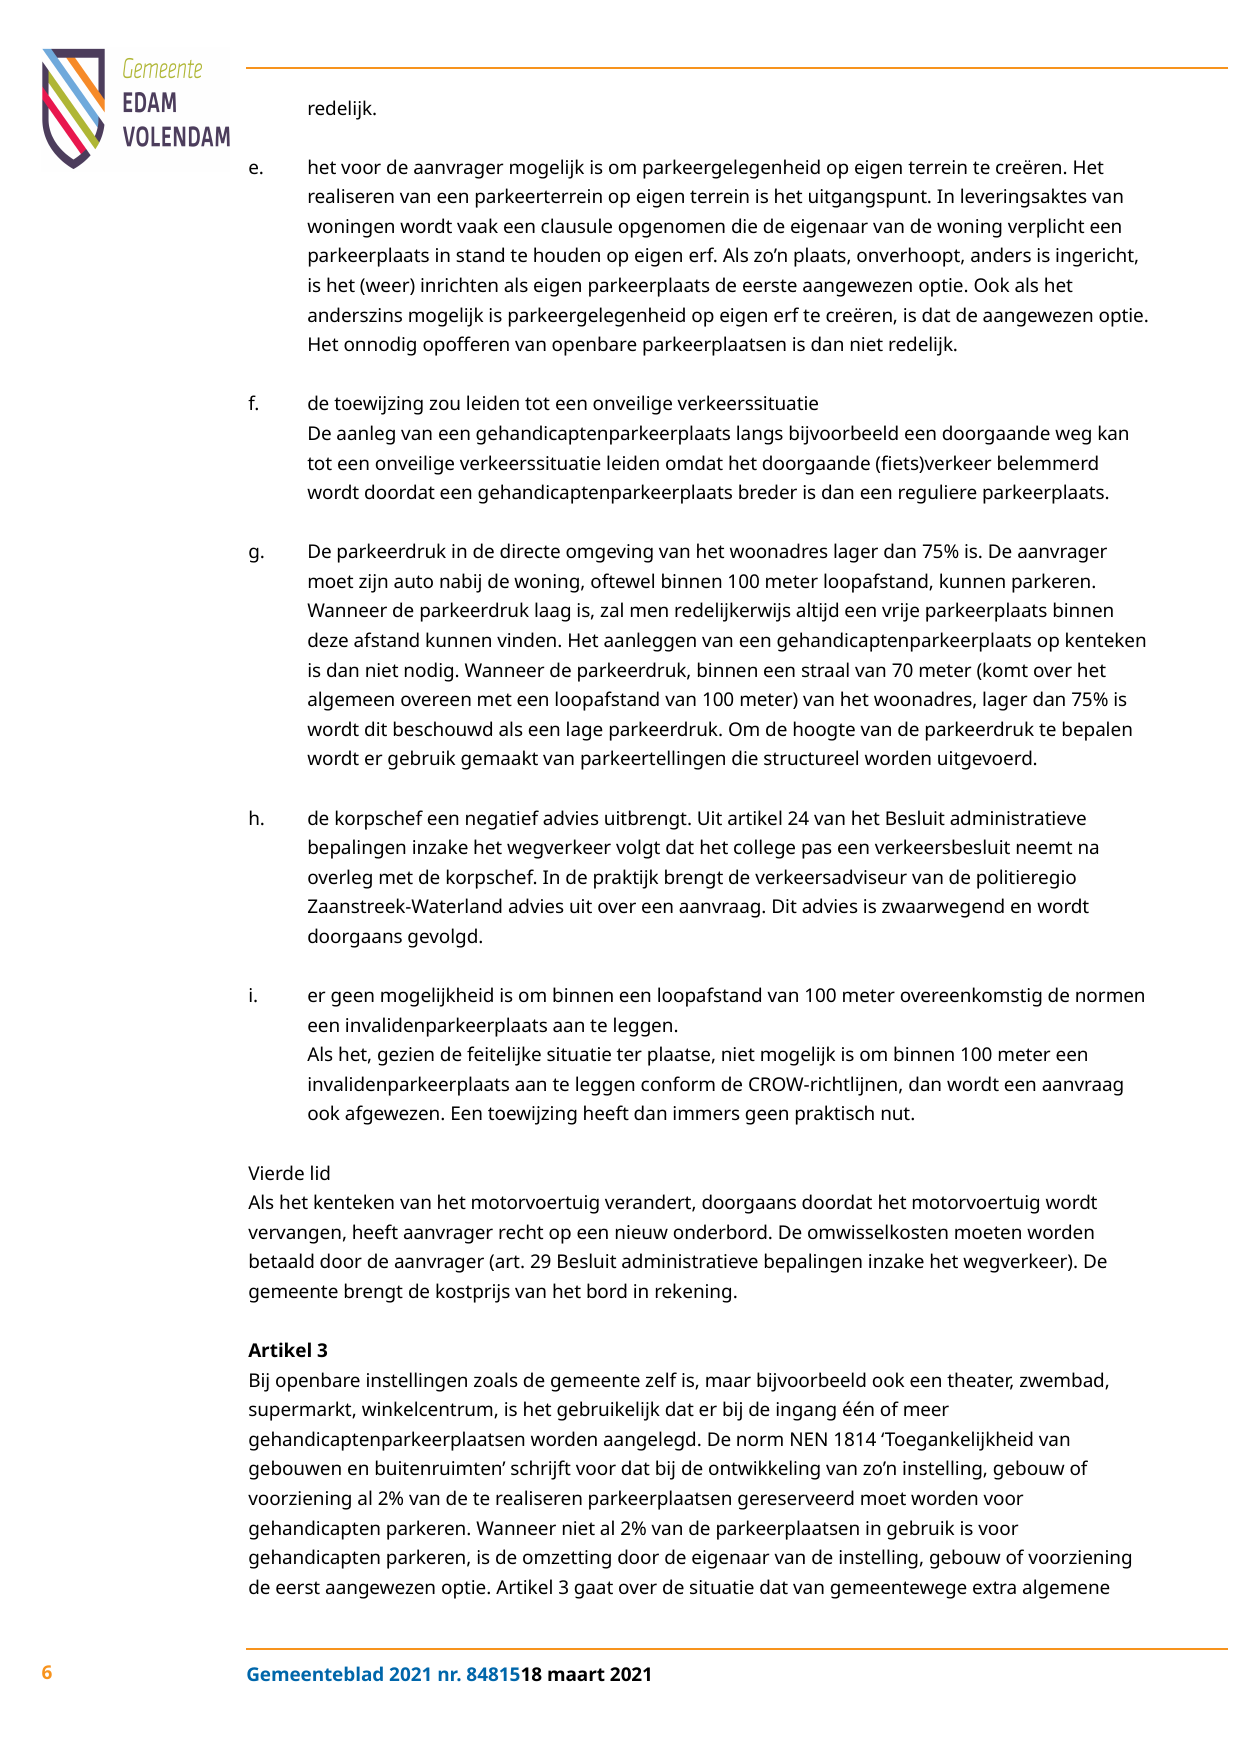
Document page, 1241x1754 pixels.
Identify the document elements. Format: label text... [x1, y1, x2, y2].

list de toewijzing zou leiden tot een onveilige verkeerssituatie [248, 391, 1152, 416]
text Als het kenteken van het motorvoertuig verandert, doorgaans doordat het motorvoertuig wordt vervangen, heeft aanvrager recht op een nieuw onderbord. De omwisselkosten moeten worden betaald door de aanvrager (art. 29 Besluit administratieve bepalingen inzake het wegverkeer). De gemeente brengt de kostprijs van het bord in rekening. [248, 1189, 1152, 1304]
list De aanleg van een gehandicaptenparkeerplaats langs bijvoorbeeld een doorgaande weg kan tot een onveilige verkeerssituatie leiden omdat het doorgaande (fiets)verkeer belemmerd wordt doordat een gehandicaptenparkeerplaats breder is dan een reguliere parkeerplaats. [248, 420, 1152, 505]
list het voor de aanvrager mogelijk is om parkeergelegenheid op eigen terrein te creëren. Het realiseren van een parkeerterrein op eigen terrein is het uitgangspunt. In leveringsaktes van woningen wordt vaak een clausule opgenomen die de eigenaar van de woning verplicht een parkeerplaats in stand te houden op eigen erf. Als zo’n plaats, onverhoopt, anders is ingericht, is het (weer) inrichten als eigen parkeerplaats de eerste aangewezen optie. Ook als het anderszins mogelijk is parkeergelegenheid op eigen erf te creëren, is dat de aangewezen optie. Het onnodig opofferen van openbare parkeerplaatsen is dan niet redelijk. [248, 154, 1152, 357]
text Bij openbare instellingen zoals de gemeente zelf is, maar bijvoorbeeld ook een theater, zwembad, supermarkt, winkelcentrum, is het gebruikelijk dat er bij de ingang één of meer gehandicaptenparkeerplaatsen worden aangelegd. De norm NEN 1814 ‘Toegankelijkheid van gebouwen en buitenruimten’ schrijft voor dat bij de ontwikkeling van zo’n instelling, gebouw of voorziening al 2% van de te realiseren parkeerplaatsen gereserveerd moet worden voor gehandicapten parkeren. Wanneer niet al 2% van de parkeerplaatsen in gebruik is voor gehandicapten parkeren, is de omzetting door de eigenaar van de instelling, gebouw of voorziening de eerst aangewezen optie. Artikel 3 gaat over de situatie dat van gemeentewege extra algemene [248, 1367, 1152, 1600]
list de korpschef een negatief advies uitbrengt. Uit artikel 24 van het Besluit administratieve bepalingen inzake het wegverkeer volgt dat het college pas een verkeersbesluit neemt na overleg met de korpschef. In de praktijk brengt de verkeersadviseur van de politieregio Zaanstreek-Waterland advies uit over een aanvraag. Dit advies is zwaarwegend en wordt doorgaans gevolgd. [248, 805, 1152, 949]
list er geen mogelijkheid is om binnen een loopafstand van 100 meter overeenkomstig de normen een invalidenparkeerplaats aan te leggen. [248, 982, 1152, 1038]
list Als het, gezien de feitelijke situatie ter plaatse, niet mogelijk is om binnen 100 meter een invalidenparkeerplaats aan te leggen conform de CROW-richtlijnen, dan wordt een aanvraag ook afgewezen. Een toewijzing heeft dan immers geen praktisch nut. [248, 1041, 1152, 1126]
list De parkeerdruk in de directe omgeving van het woonadres lager dan 75% is. De aanvrager moet zijn auto nabij de woning, oftewel binnen 100 meter loopafstand, kunnen parkeren. Wanneer de parkeerdruk laag is, zal men redelijkerwijs altijd een vrije parkeerplaats binnen deze afstand kunnen vinden. Het aanleggen van een gehandicaptenparkeerplaats op kenteken is dan niet nodig. Wanneer de parkeerdruk, binnen een straal van 70 meter (komt over het algemeen overeen met een loopafstand van 100 meter) van het woonadres, lager dan 75% is wordt dit beschouwd als een lage parkeerdruk. Om de hoogte van de parkeerdruk te bepalen wordt er gebruik gemaakt van parkeertellingen die structureel worden uitgevoerd. [248, 538, 1152, 771]
list redelijk. [248, 95, 1152, 121]
picture [41, 47, 231, 172]
text Artikel 3 [248, 1337, 1152, 1363]
text Vierde lid [248, 1160, 1152, 1186]
